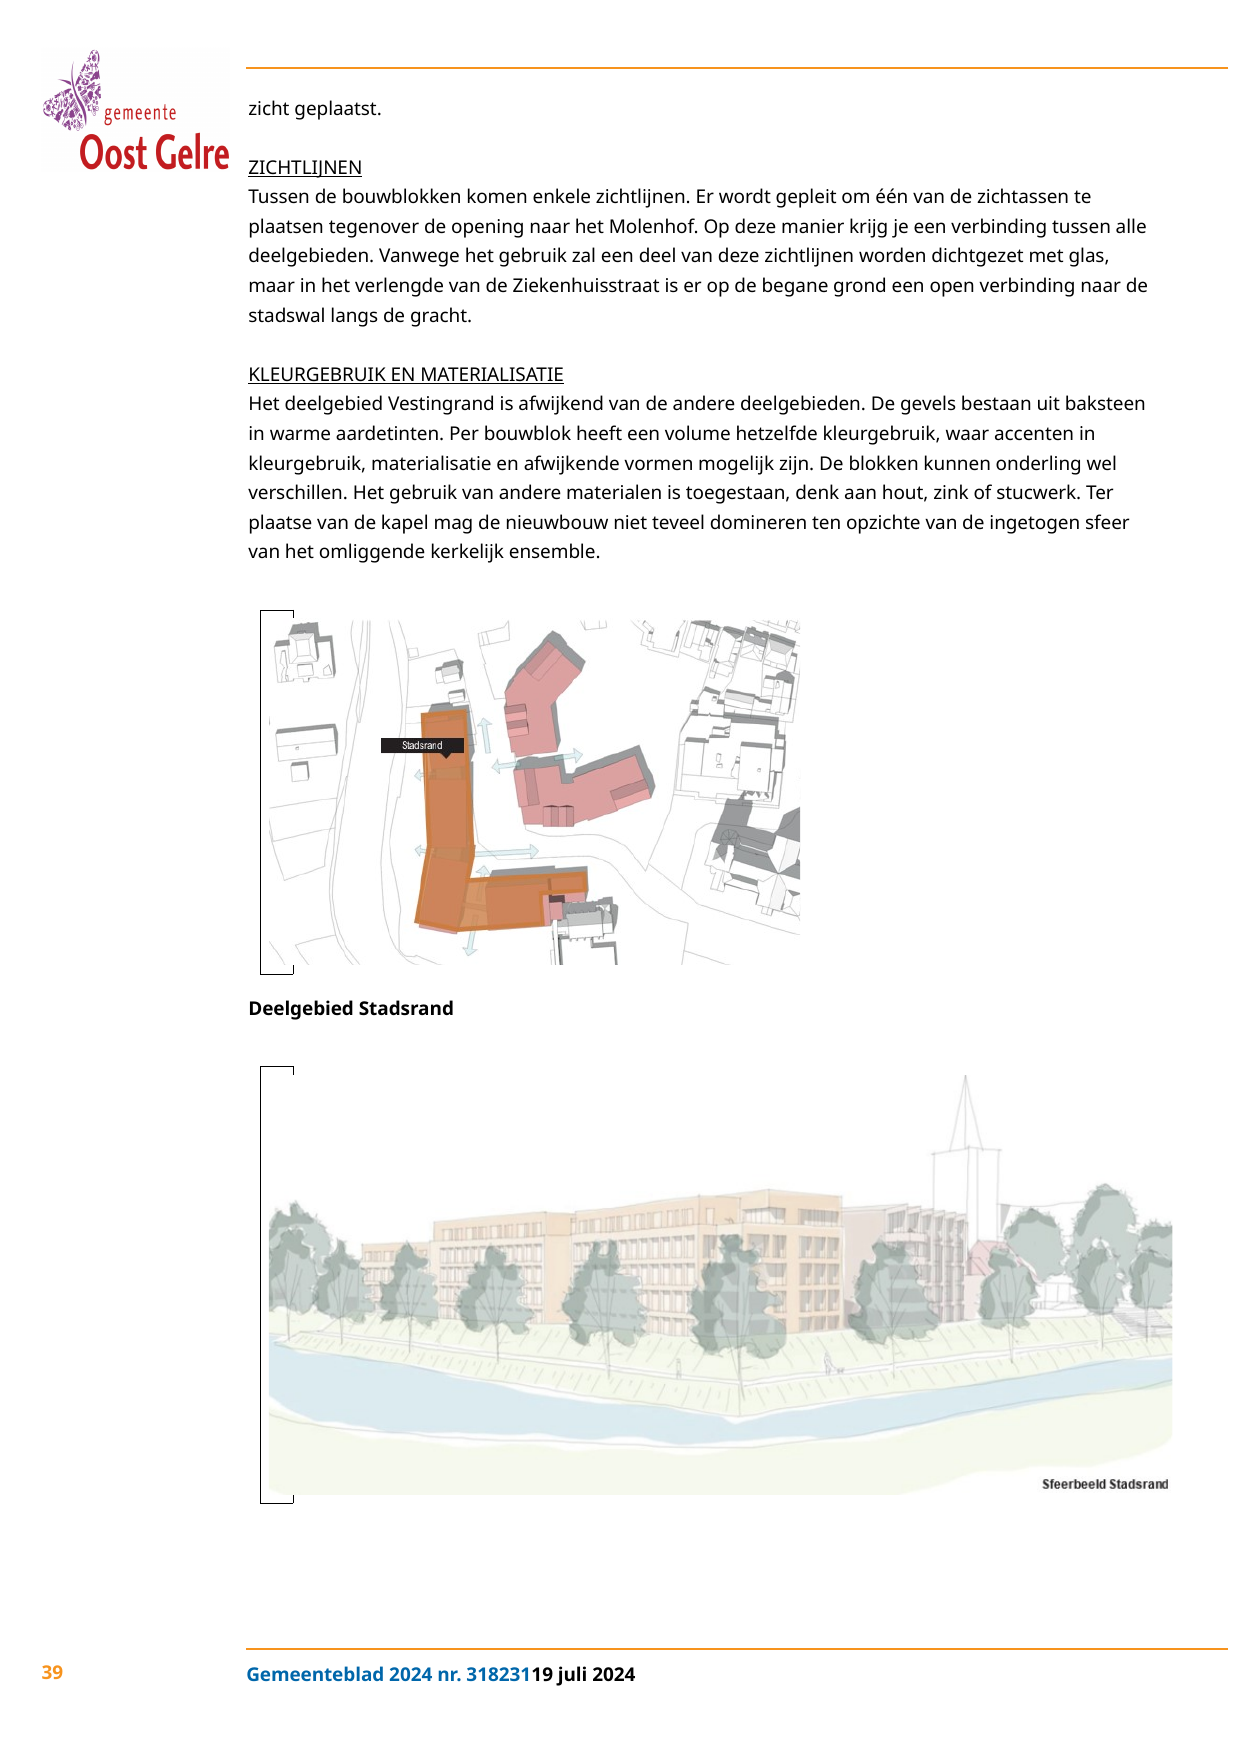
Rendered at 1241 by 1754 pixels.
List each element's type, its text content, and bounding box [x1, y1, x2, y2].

text Deelgebied Stadsrand [248, 995, 1152, 1021]
text Tussen de bouwblokken komen enkele zichtlijnen. Er wordt gepleit om één van de zichtassen te plaatsen tegenover de opening naar het Molenhof. Op deze manier krijg je een verbinding tussen alle deelgebieden. Vanwege het gebruik zal een deel van deze zichtlijnen worden dichtgezet met glas, maar in het verlengde van de Ziekenhuisstraat is er op de begane grond een open verbinding naar de stadswal langs de gracht. [248, 183, 1152, 328]
picture [268, 618, 801, 965]
text Het deelgebied Vestingrand is afwijkend van de andere deelgebieden. De gevels bestaan uit baksteen in warme aardetinten. Per bouwblok heeft een volume hetzelfde kleurgebruik, waar accenten in kleurgebruik, materialisatie en afwijkende vormen mogelijk zijn. De blokken kunnen onderling wel verschillen. Het gebruik van andere materialen is toegestaan, denk aan hout, zink of stucwerk. Ter plaatse van de kapel mag de nieuwbouw niet teveel domineren ten opzichte van de ingetogen sfeer van het omliggende kerkelijk ensemble. [248, 391, 1152, 564]
picture [41, 47, 231, 172]
picture [268, 1075, 1173, 1495]
text KLEURGEBRUIK EN MATERIALISATIE [248, 361, 1152, 387]
text ZICHTLIJNEN [248, 154, 1152, 180]
text zicht geplaatst. [248, 95, 1152, 121]
